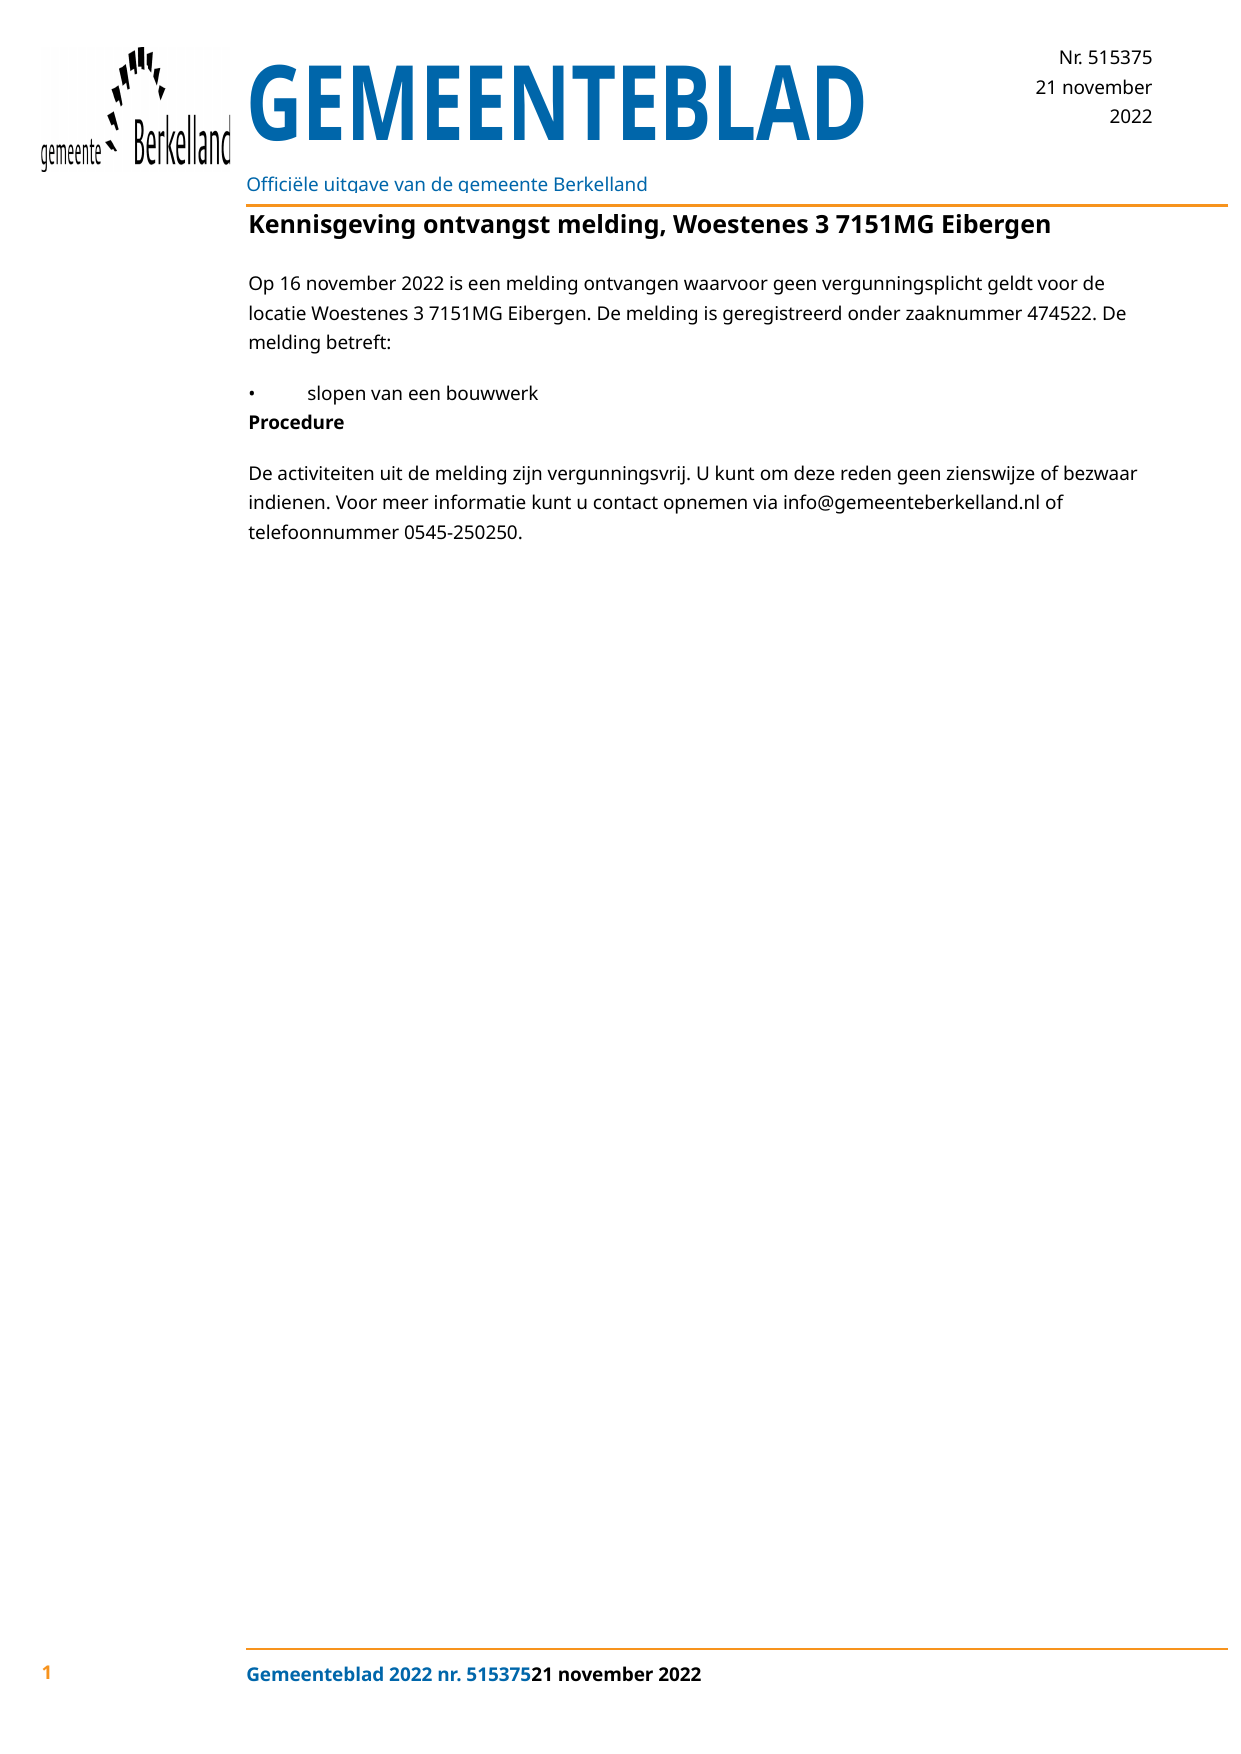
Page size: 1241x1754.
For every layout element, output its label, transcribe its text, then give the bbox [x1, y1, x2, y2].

text Op 16 november 2022 is een melding ontvangen waarvoor geen vergunningsplicht geldt voor de locatie Woestenes 3 7151MG Eibergen. De melding is geregistreerd onder zaaknummer 474522. De melding betreft: [248, 270, 1152, 355]
list slopen van een bouwwerk [248, 380, 1152, 406]
picture [41, 47, 231, 172]
text Procedure [248, 409, 1152, 435]
text Kennisgeving ontvangst melding, Woestenes 3 7151MG Eibergen [248, 207, 1152, 241]
text De activiteiten uit de melding zijn vergunningsvrij. U kunt om deze reden geen zienswijze of bezwaar indienen. Voor meer informatie kunt u contact opnemen via info@gemeenteberkelland.nl of telefoonnummer 0545-250250. [248, 460, 1152, 545]
